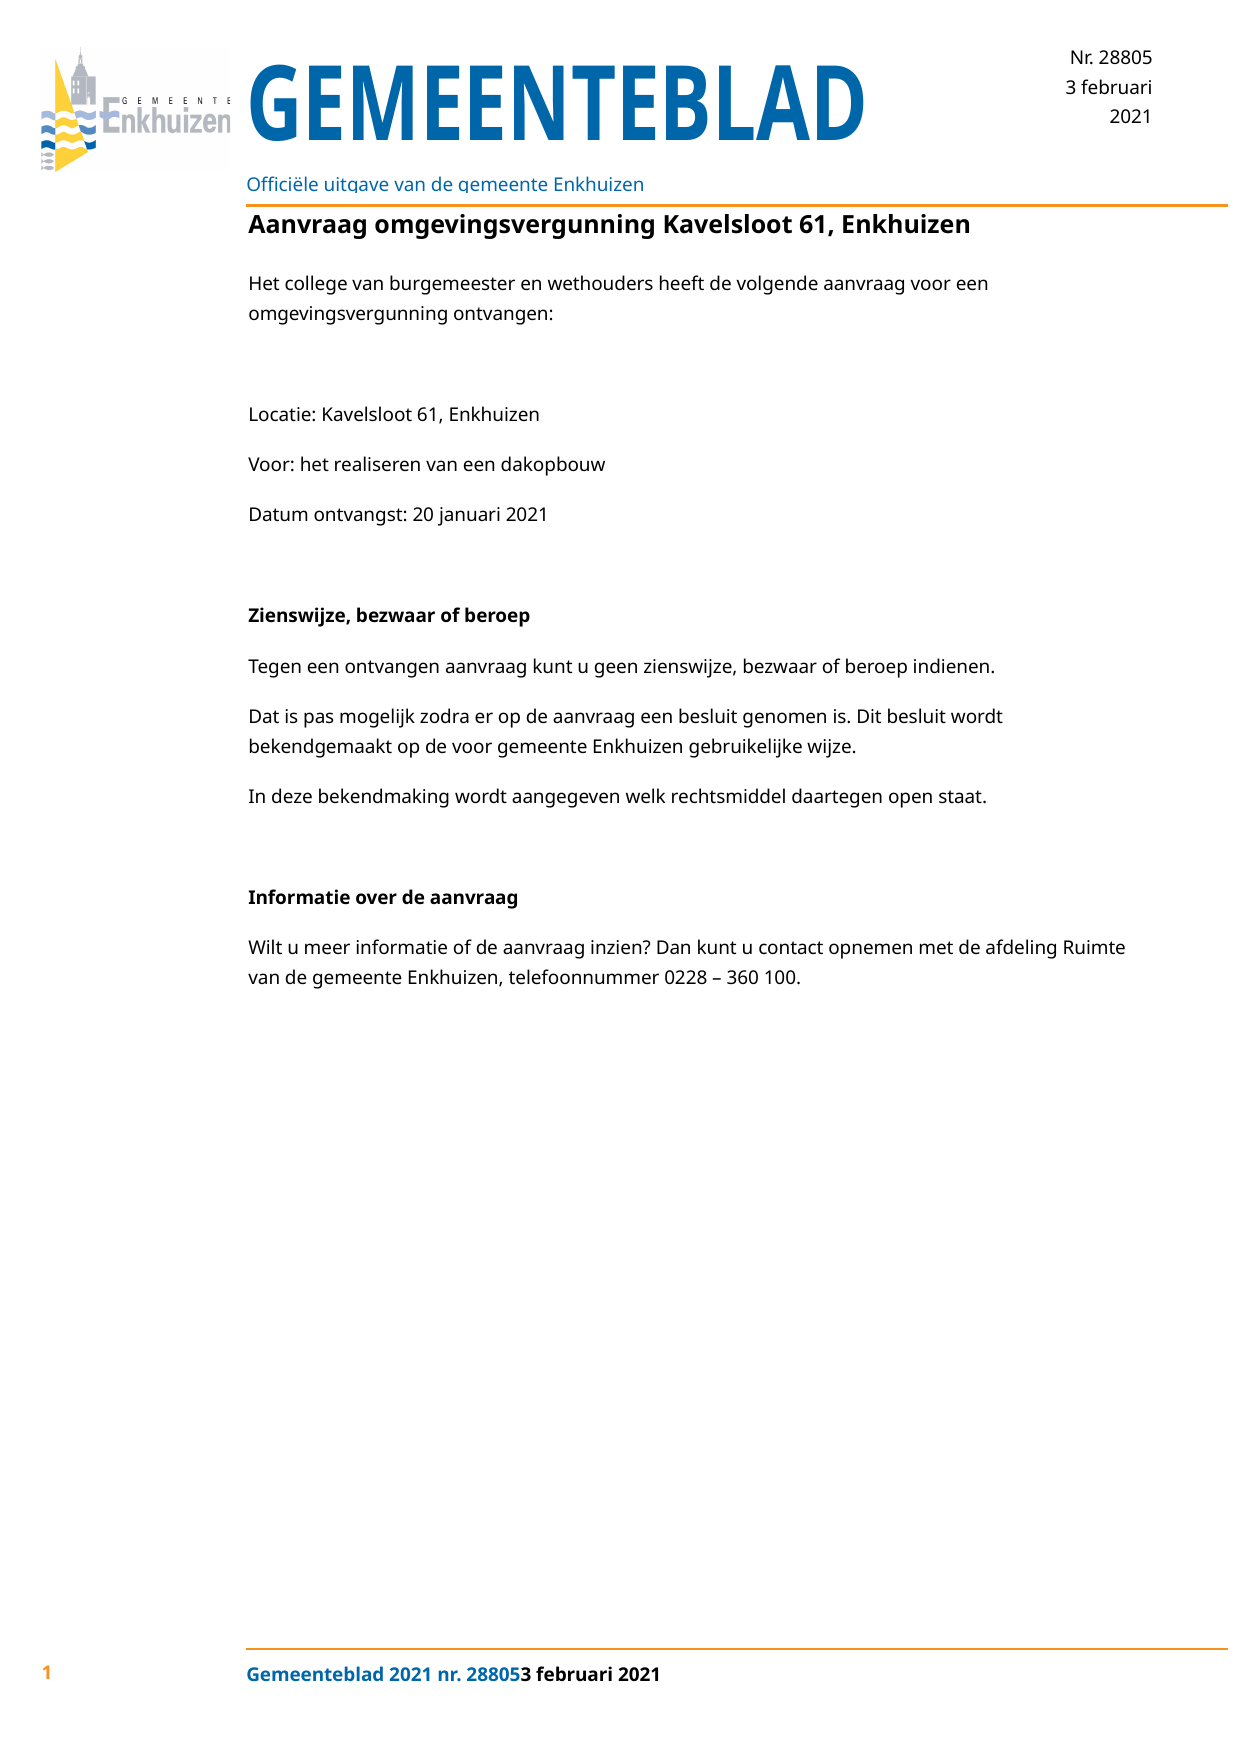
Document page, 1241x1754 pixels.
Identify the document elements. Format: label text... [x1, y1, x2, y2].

text Tegen een ontvangen aanvraag kunt u geen zienswijze, bezwaar of beroep indienen. [248, 653, 1152, 678]
text Aanvraag omgevingsvergunning Kavelsloot 61, Enkhuizen [248, 207, 1152, 241]
text Voor: het realiseren van een dakopbouw [248, 451, 1152, 477]
text Locatie: Kavelsloot 61, Enkhuizen [248, 401, 1152, 426]
picture [41, 47, 231, 172]
text Het college van burgemeester en wethouders heeft de volgende aanvraag voor een omgevingsvergunning ontvangen: [248, 270, 1152, 326]
text In deze bekendmaking wordt aangegeven welk rechtsmiddel daartegen open staat. [248, 783, 1152, 809]
text Zienswijze, bezwaar of beroep [248, 602, 1152, 628]
text Dat is pas mogelijk zodra er op de aanvraag een besluit genomen is. Dit besluit wordt bekendgemaakt op de voor gemeente Enkhuizen gebruikelijke wijze. [248, 703, 1152, 758]
text Informatie over de aanvraag [248, 884, 1152, 910]
text Wilt u meer informatie of de aanvraag inzien? Dan kunt u contact opnemen met de afdeling Ruimte van de gemeente Enkhuizen, telefoonnummer 0228 – 360 100. [248, 934, 1152, 990]
text Datum ontvangst: 20 januari 2021 [248, 502, 1152, 527]
